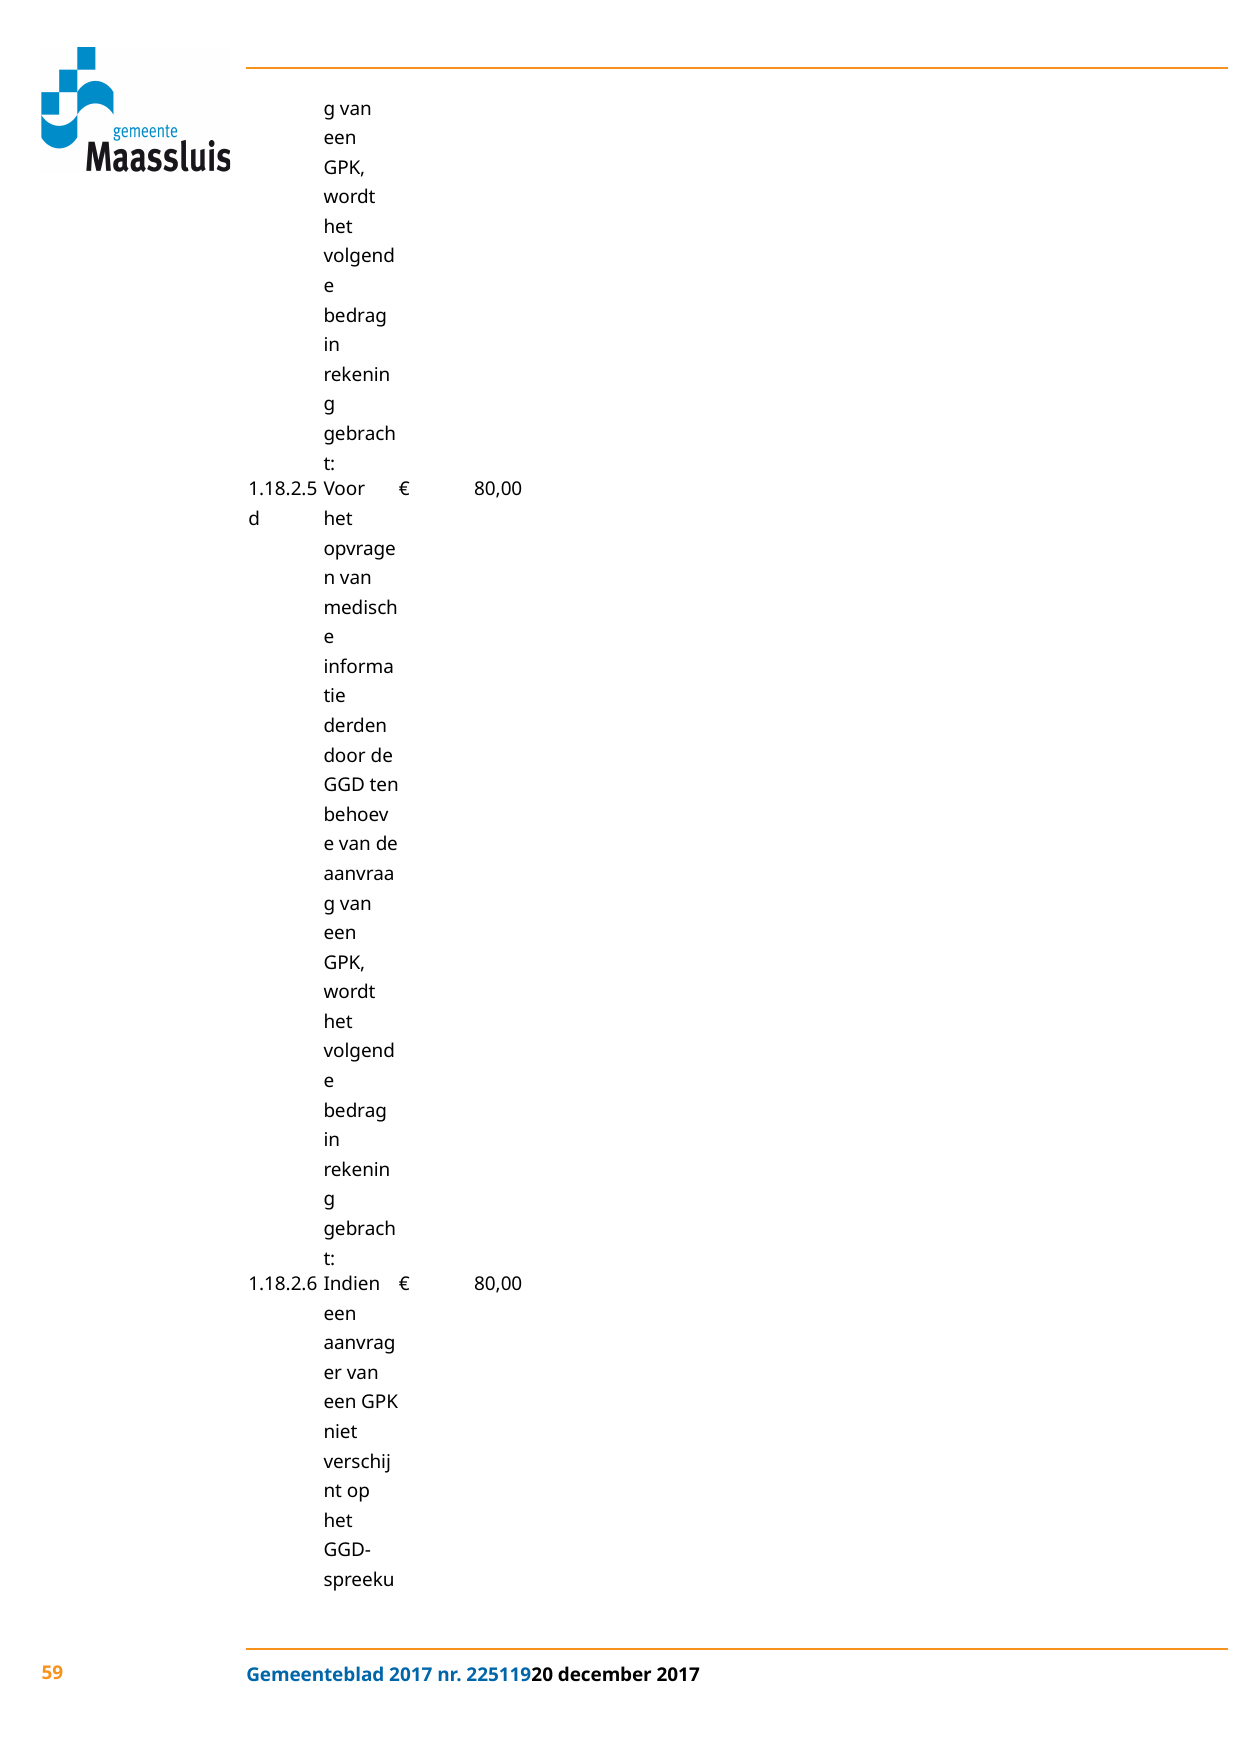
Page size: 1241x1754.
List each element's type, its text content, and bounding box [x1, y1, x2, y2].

picture [41, 47, 231, 172]
picture [41, 47, 77, 92]
table_cell [474, 95, 549, 476]
table_cell € [399, 476, 474, 1270]
table_cell [248, 95, 323, 476]
table_cell [399, 95, 474, 476]
table_cell € [399, 1270, 474, 1592]
table_cell 80,00 [474, 476, 549, 1270]
table_cell 1.18.2.6 [248, 1270, 323, 1592]
table_cell Voor het opvragen van medische informatie derden door de GGD ten behoeve van de aanvraag van een GPK, wordt het volgende bedrag in rekening gebracht: [323, 476, 398, 1270]
table_cell 80,00 [474, 1270, 549, 1592]
table_cell 1.18.2.5d [248, 476, 323, 1270]
table_cell g van een GPK, wordt het volgende bedrag in rekening gebracht: [323, 95, 398, 476]
table_cell Indien een aanvrager van een GPK niet verschijnt op het GGD-spreeku [323, 1270, 398, 1592]
